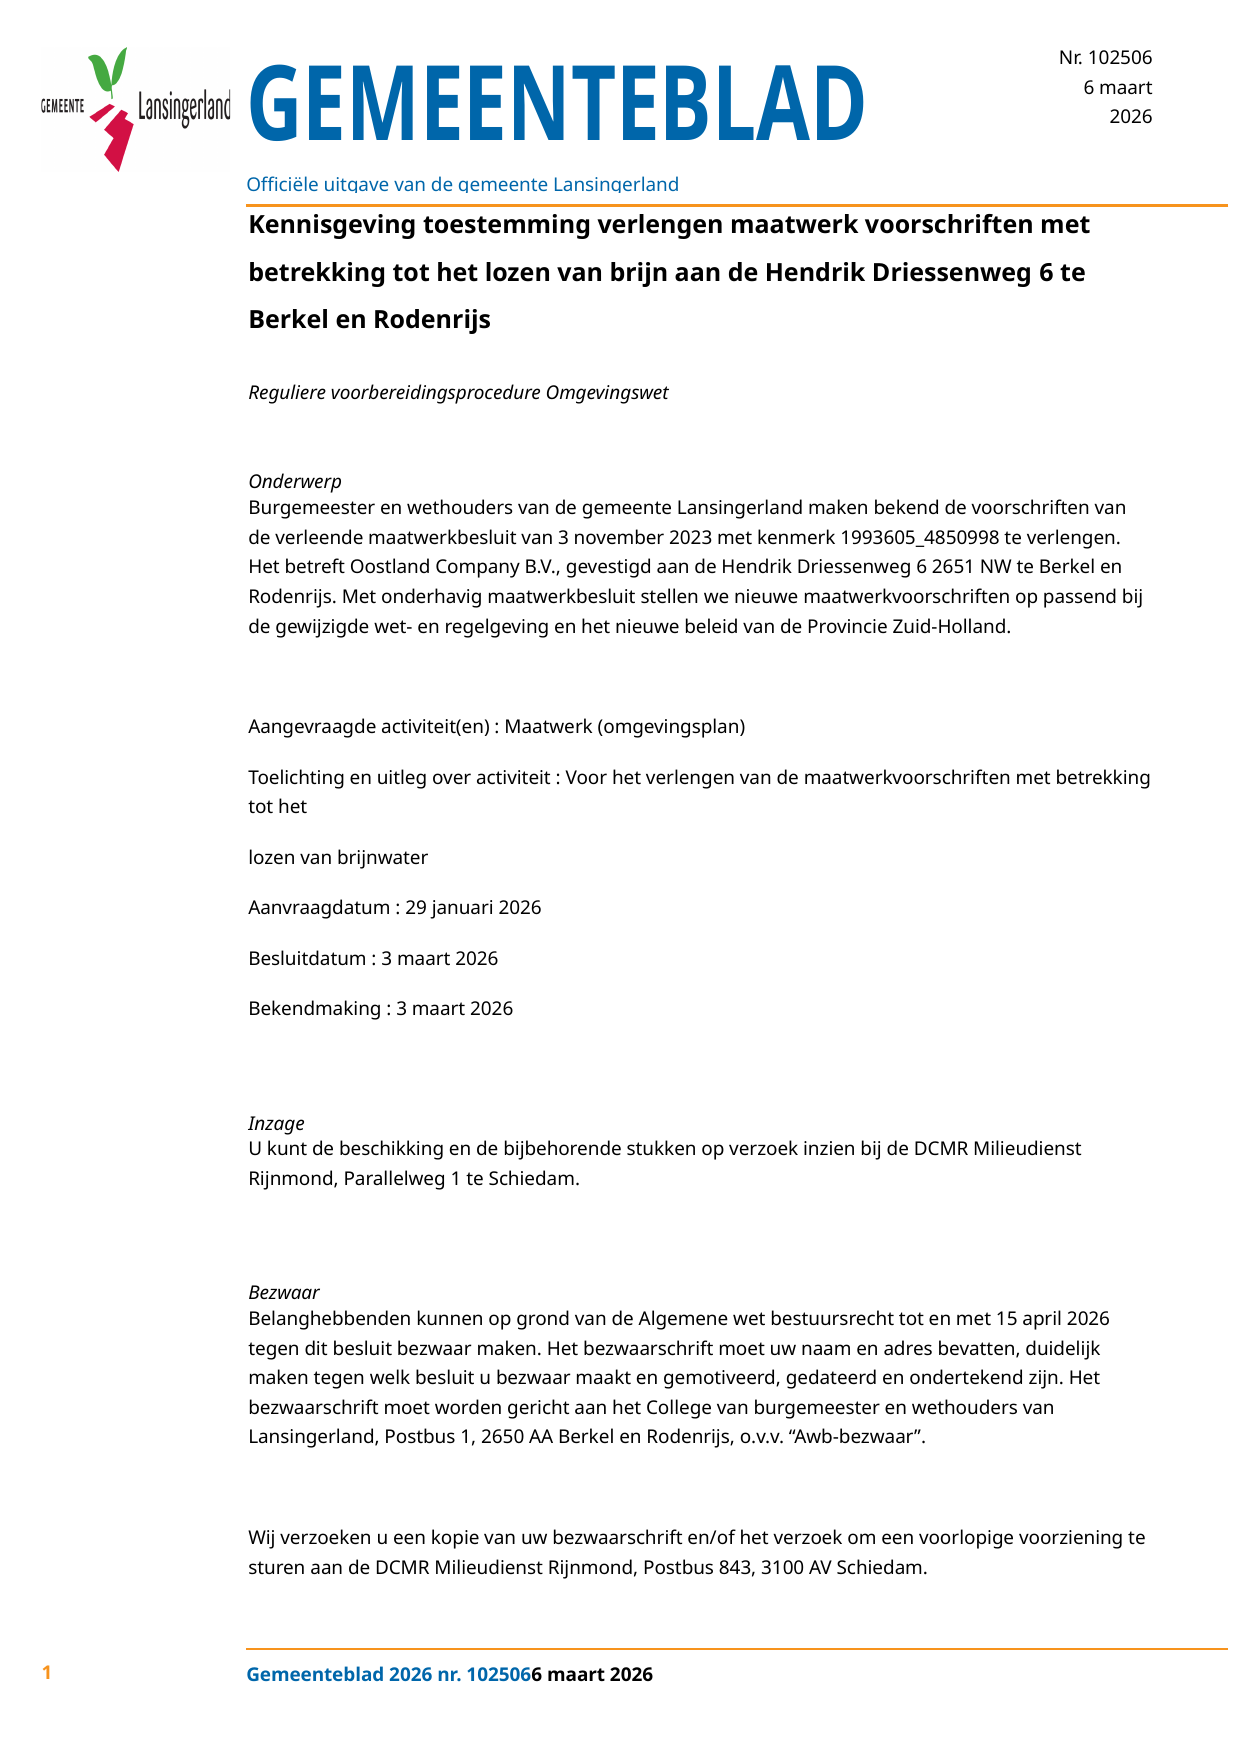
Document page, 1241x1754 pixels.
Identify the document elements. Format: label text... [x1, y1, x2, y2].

text Kennisgeving toestemming verlengen maatwerk voorschriften met betrekking tot het lozen van brijn aan de Hendrik Driessenweg 6 te Berkel en Rodenrijs [248, 207, 1152, 336]
text Inzage [248, 1110, 1152, 1135]
text Wij verzoeken u een kopie van uw bezwaarschrift en/of het verzoek om een voorlopige voorziening te sturen aan de DCMR Milieudienst Rijnmond, Postbus 843, 3100 AV Schiedam. [248, 1524, 1152, 1579]
picture [41, 47, 231, 172]
text Reguliere voorbereidingsprocedure Omgevingswet [248, 379, 1152, 405]
text Bekendmaking : 3 maart 2026 [248, 995, 1152, 1021]
text Besluitdatum : 3 maart 2026 [248, 945, 1152, 971]
text Bezwaar [248, 1279, 1152, 1305]
text Burgemeester en wethouders van de gemeente Lansingerland maken bekend de voorschriften van de verleende maatwerkbesluit van 3 november 2023 met kenmerk 1993605_4850998 te verlengen. Het betreft Oostland Company B.V., gevestigd aan de Hendrik Driessenweg 6 2651 NW te Berkel en Rodenrijs. Met onderhavig maatwerkbesluit stellen we nieuwe maatwerkvoorschriften op passend bij de gewijzigde wet- en regelgeving en het nieuwe beleid van de Provincie Zuid-Holland. [248, 494, 1152, 638]
text Onderwerp [248, 469, 1152, 494]
text Belanghebbenden kunnen op grond van de Algemene wet bestuursrecht tot en met 15 april 2026 tegen dit besluit bezwaar maken. Het bezwaarschrift moet uw naam en adres bevatten, duidelijk maken tegen welk besluit u bezwaar maakt en gemotiveerd, gedateerd en ondertekend zijn. Het bezwaarschrift moet worden gericht aan het College van burgemeester en wethouders van Lansingerland, Postbus 1, 2650 AA Berkel en Rodenrijs, o.v.v. “Awb-bezwaar”. [248, 1305, 1152, 1449]
text lozen van brijnwater [248, 844, 1152, 870]
text Aanvraagdatum : 29 januari 2026 [248, 894, 1152, 920]
text Aangevraagde activiteit(en) : Maatwerk (omgevingsplan) [248, 714, 1152, 739]
text U kunt de beschikking en de bijbehorende stukken op verzoek inzien bij de DCMR Milieudienst Rijnmond, Parallelweg 1 te Schiedam. [248, 1135, 1152, 1191]
text Toelichting en uitleg over activiteit : Voor het verlengen van de maatwerkvoorschriften met betrekking tot het [248, 764, 1152, 819]
